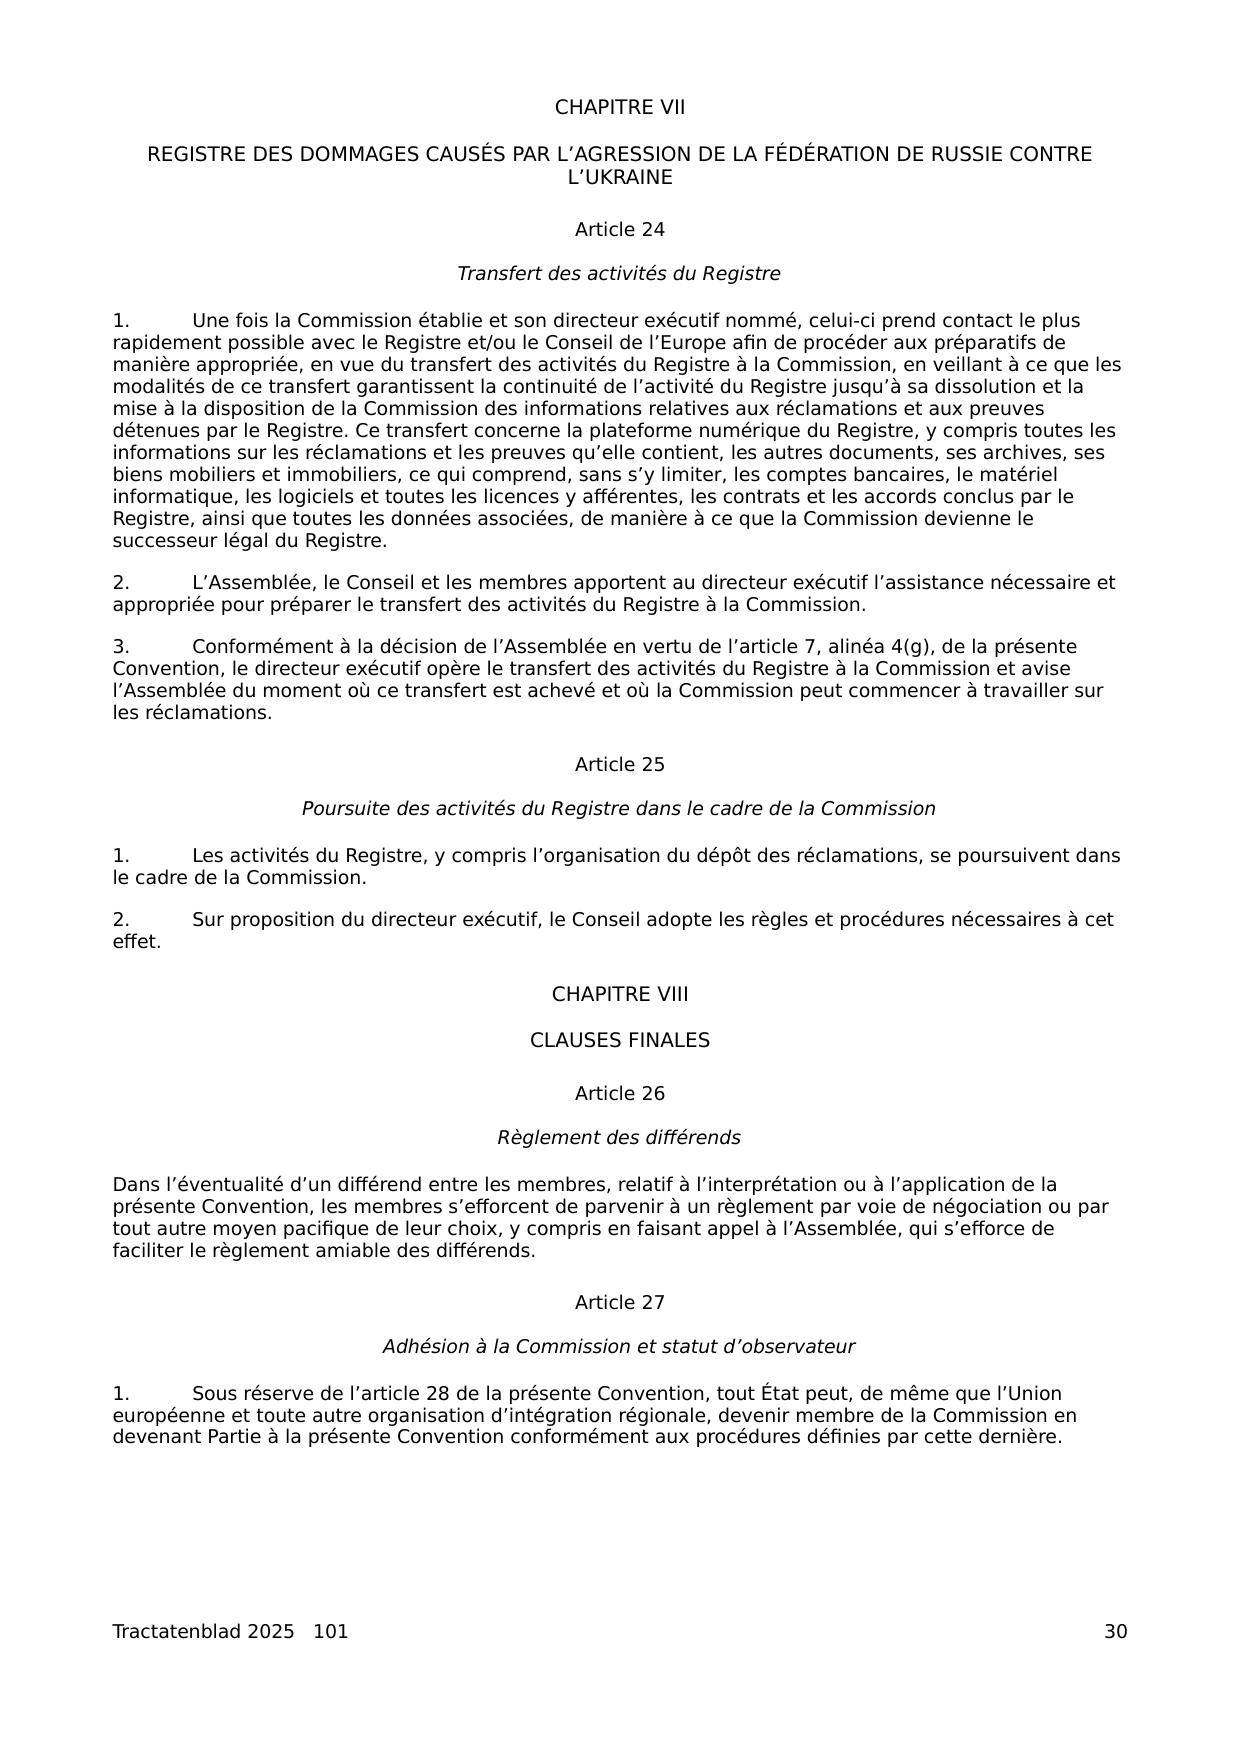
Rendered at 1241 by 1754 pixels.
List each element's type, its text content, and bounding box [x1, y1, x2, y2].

text 3. Conformément à la décision de l’Assemblée en vertu de l’article 7, alinéa 4(g), de la présente Convention, le directeur exécutif opère le transfert des activités du Registre à la Commission et avise l’Assemblée du moment où ce transfert est achevé et où la Commission peut commencer à travailler sur les réclamations. [112, 636, 1128, 724]
subtitle Article 27 Adhésion à la Commission et statut d’observateur [112, 1292, 1128, 1357]
subtitle Article 26 Règlement des différends [112, 1083, 1128, 1149]
text 1. Une fois la Commission établie et son directeur exécutif nommé, celui-ci prend contact le plus rapidement possible avec le Registre et/ou le Conseil de l’Europe afin de procéder aux préparatifs de manière appropriée, en vue du transfert des activités du Registre à la Commission, en veillant à ce que les modalités de ce transfert garantissent la continuité de l’activité du Registre jusqu’à sa dissolution et la mise à la disposition de la Commission des informations relatives aux réclamations et aux preuves détenues par le Registre. Ce transfert concerne la plateforme numérique du Registre, y compris toutes les informations sur les réclamations et les preuves qu’elle contient, les autres documents, ses archives, ses biens mobiliers et immobiliers, ce qui comprend, sans s’y limiter, les comptes bancaires, le matériel informatique, les logiciels et toutes les licences y afférentes, les contrats et les accords conclus par le Registre, ainsi que toutes les données associées, de manière à ce que la Commission devienne le successeur légal du Registre. [112, 310, 1128, 552]
text 1. Les activités du Registre, y compris l’organisation du dépôt des réclamations, se poursuivent dans le cadre de la Commission. [112, 845, 1128, 889]
text Dans l’éventualité d’un différend entre les membres, relatif à l’interprétation ou à l’application de la présente Convention, les membres s’efforcent de parvenir à un règlement par voie de négociation ou par tout autre moyen pacifique de leur choix, y compris en faisant appel à l’Assemblée, qui s’efforce de faciliter le règlement amiable des différends. [112, 1174, 1128, 1262]
text 2. L’Assemblée, le Conseil et les membres apportent au directeur exécutif l’assistance nécessaire et appropriée pour préparer le transfert des activités du Registre à la Commission. [112, 572, 1128, 616]
subtitle CHAPITRE VII REGISTRE DES DOMMAGES CAUSÉS PAR L’AGRESSION DE LA FÉDÉRATION DE RUSSIE CONTRE L’UKRAINE [112, 96, 1128, 189]
subtitle Article 25 Poursuite des activités du Registre dans le cadre de la Commission [112, 754, 1128, 820]
text 2. Sur proposition du directeur exécutif, le Conseil adopte les règles et procédures nécessaires à cet effet. [112, 909, 1128, 953]
subtitle Article 24 Transfert des activités du Registre [112, 219, 1128, 285]
text 1. Sous réserve de l’article 28 de la présente Convention, tout État peut, de même que l’Union européenne et toute autre organisation d’intégration régionale, devenir membre de la Commission en devenant Partie à la présente Convention conformément aux procédures définies par cette dernière. [112, 1382, 1128, 1448]
subtitle CHAPITRE VIII CLAUSES FINALES [112, 983, 1128, 1053]
